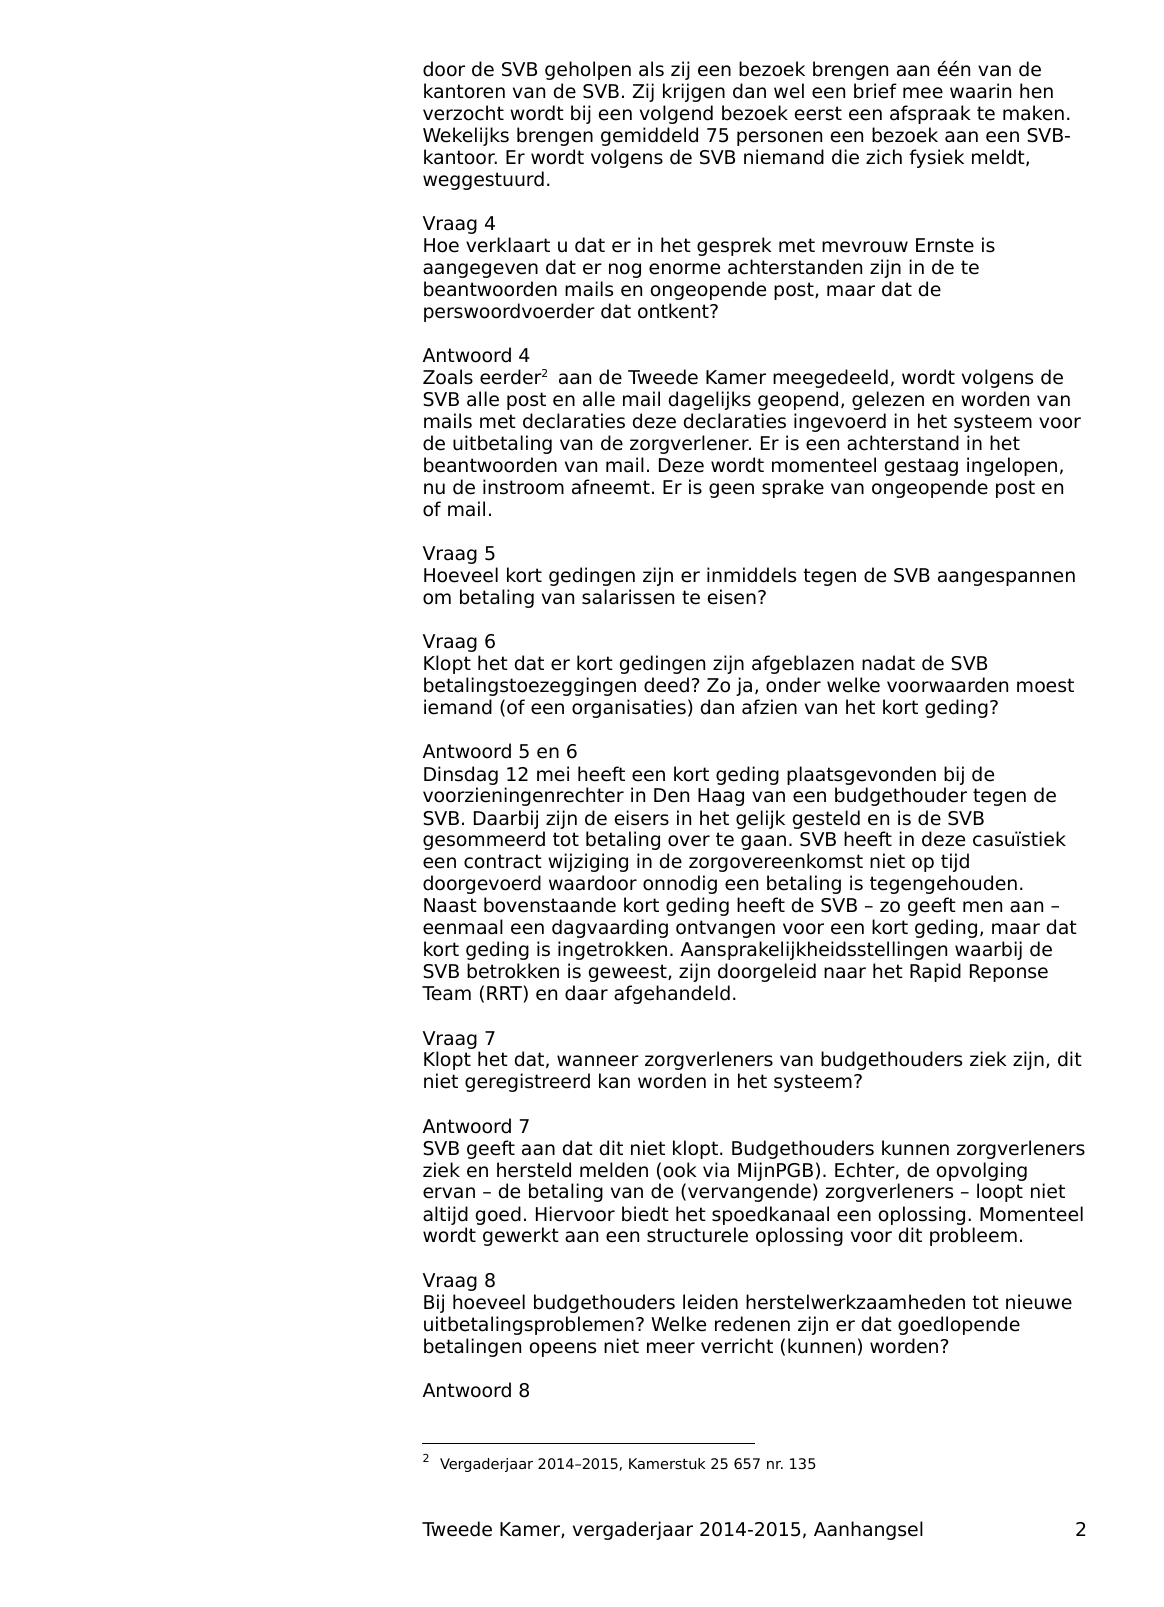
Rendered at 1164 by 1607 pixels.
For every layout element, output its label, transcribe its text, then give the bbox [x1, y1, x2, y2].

text Hoe verklaart u dat er in het gesprek met mevrouw Ernste is aangegeven dat er nog enorme achterstanden zijn in de te beantwoorden mails en ongeopende post, maar dat de perswoordvoerder dat ontkent? [422, 235, 1087, 323]
text Vraag 4 [422, 213, 1087, 235]
text Vraag 8 [422, 1269, 1087, 1292]
text Dinsdag 12 mei heeft een kort geding plaatsgevonden bij de voorzieningenrechter in Den Haag van een budgethouder tegen de SVB. Daarbij zijn de eisers in het gelijk gesteld en is de SVB gesommeerd tot betaling over te gaan. SVB heeft in deze casuïstiek een contract wijziging in de zorgovereenkomst niet op tijd doorgevoerd waardoor onnodig een betaling is tegengehouden. [422, 763, 1087, 895]
text Zoals eerder aan de Tweede Kamer meegedeeld, wordt volgens de SVB alle post en alle mail dagelijks geopend, gelezen en worden van mails met declaraties deze declaraties ingevoerd in het systeem voor de uitbetaling van de zorgverlener. Er is een achterstand in het beantwoorden van mail. Deze wordt momenteel gestaag ingelopen, nu de instroom afneemt. Er is geen sprake van ongeopende post en of mail. [422, 367, 1087, 521]
text Antwoord 8 [422, 1380, 1087, 1402]
text Klopt het dat, wanneer zorgverleners van budgethouders ziek zijn, dit niet geregistreerd kan worden in het systeem? [422, 1049, 1087, 1093]
text Vergaderjaar 2014–2015, Kamerstuk 25 657 nr. 135 [422, 1452, 1087, 1474]
text Antwoord 7 [422, 1116, 1087, 1137]
text Antwoord 4 [422, 345, 1087, 367]
text Vraag 7 [422, 1027, 1087, 1049]
text Hoeveel kort gedingen zijn er inmiddels tegen de SVB aangespannen om betaling van salarissen te eisen? [422, 565, 1087, 609]
text door de SVB geholpen als zij een bezoek brengen aan één van de kantoren van de SVB. Zij krijgen dan wel een brief mee waarin hen verzocht wordt bij een volgend bezoek eerst een afspraak te maken. Wekelijks brengen gemiddeld 75 personen een bezoek aan een SVB-kantoor. Er wordt volgens de SVB niemand die zich fysiek meldt, weggestuurd. [422, 59, 1087, 191]
text Bij hoeveel budgethouders leiden herstelwerkzaamheden tot nieuwe uitbetalingsproblemen? Welke redenen zijn er dat goedlopende betalingen opeens niet meer verricht (kunnen) worden? [422, 1292, 1087, 1357]
text Antwoord 5 en 6 [422, 741, 1087, 763]
text Vraag 6 [422, 631, 1087, 653]
text Klopt het dat er kort gedingen zijn afgeblazen nadat de SVB betalingstoezeggingen deed? Zo ja, onder welke voorwaarden moest iemand (of een organisaties) dan afzien van het kort geding? [422, 653, 1087, 719]
text SVB geeft aan dat dit niet klopt. Budgethouders kunnen zorgverleners ziek en hersteld melden (ook via MijnPGB). Echter, de opvolging ervan – de betaling van de (vervangende) zorgverleners – loopt niet altijd goed. Hiervoor biedt het spoedkanaal een oplossing. Momenteel wordt gewerkt aan een structurele oplossing voor dit probleem. [422, 1137, 1087, 1247]
text Naast bovenstaande kort geding heeft de SVB – zo geeft men aan – eenmaal een dagvaarding ontvangen voor een kort geding, maar dat kort geding is ingetrokken. Aansprakelijkheidsstellingen waarbij de SVB betrokken is geweest, zijn doorgeleid naar het Rapid Reponse Team (RRT) en daar afgehandeld. [422, 895, 1087, 1005]
text Vraag 5 [422, 543, 1087, 565]
